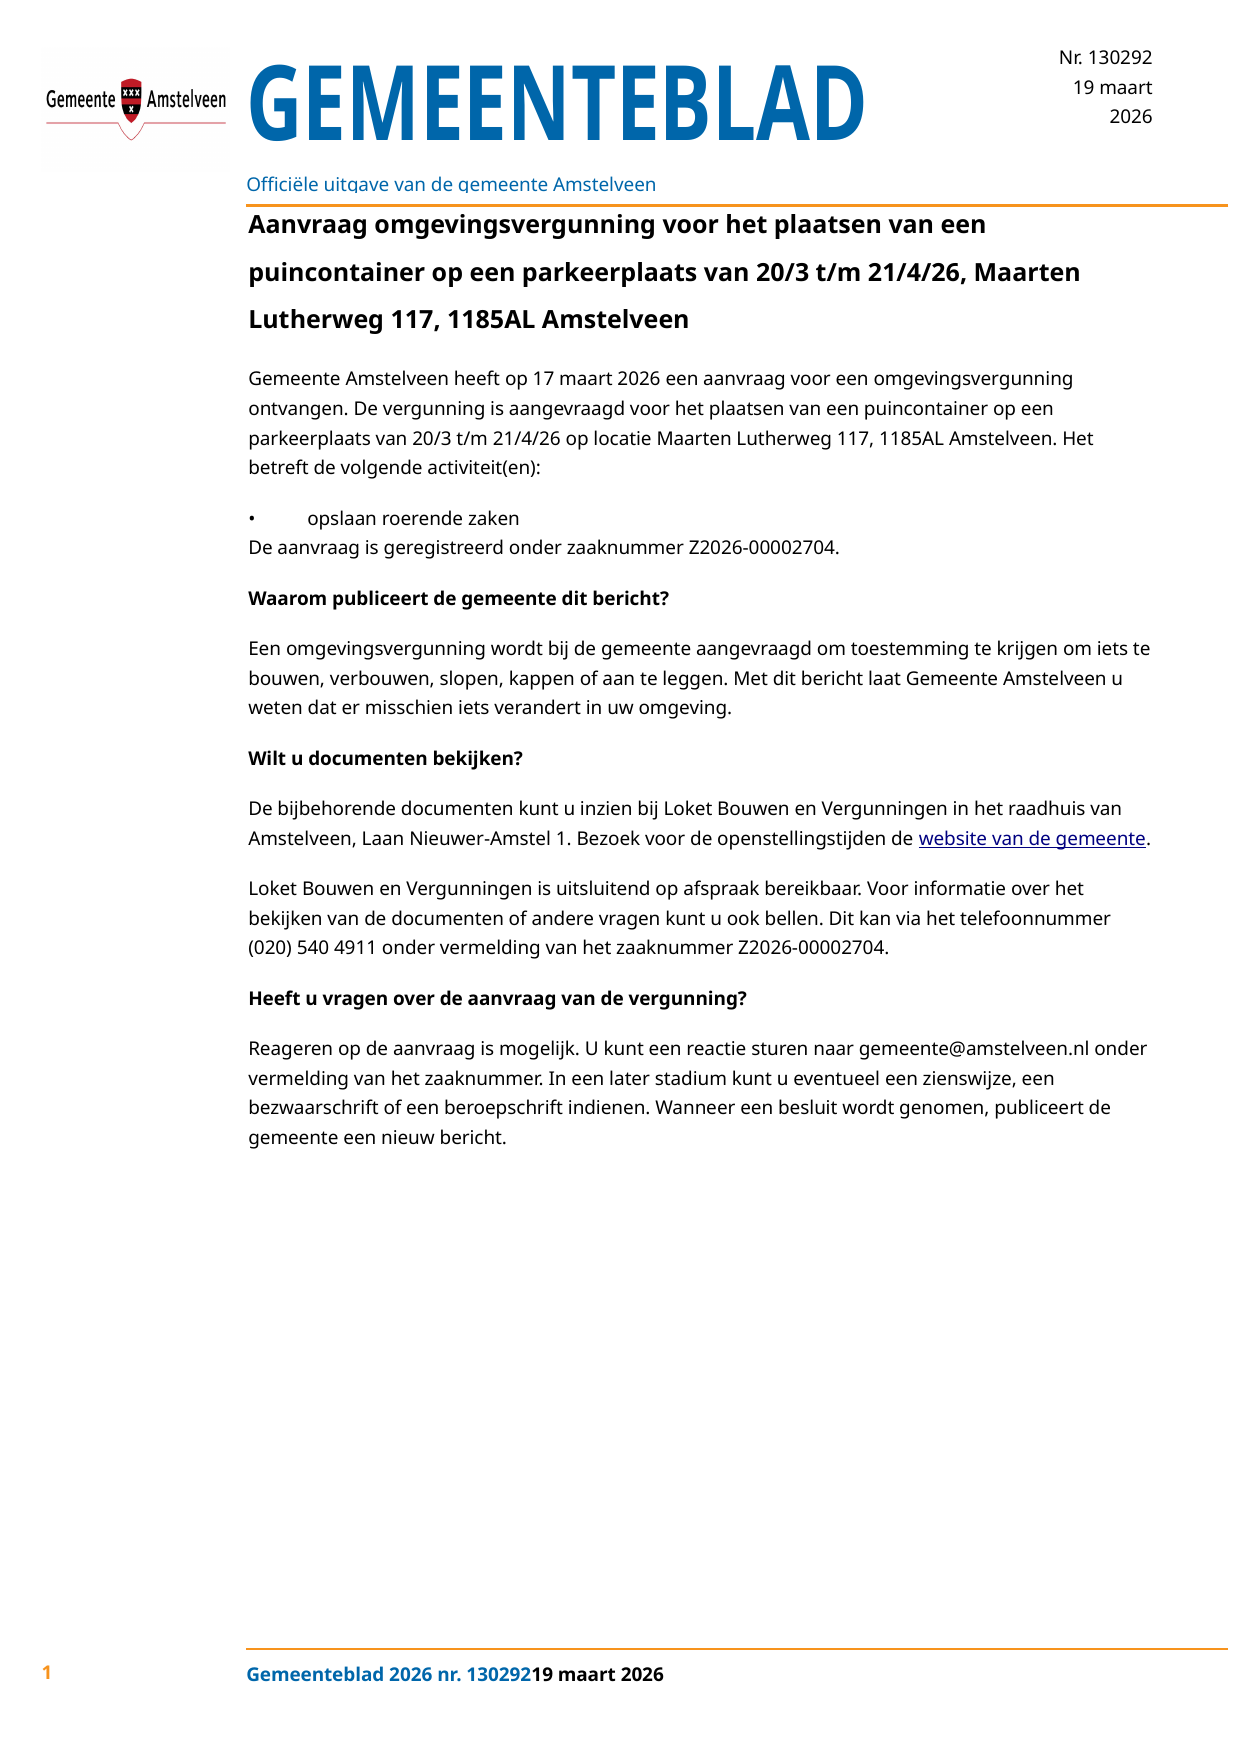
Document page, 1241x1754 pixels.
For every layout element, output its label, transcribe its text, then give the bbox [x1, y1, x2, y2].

text Waarom publiceert de gemeente dit bericht? [248, 585, 1152, 610]
picture [41, 47, 231, 172]
text Reageren op de aanvraag is mogelijk. U kunt een reactie sturen naar gemeente@amstelveen.nl onder vermelding van het zaaknummer. In een later stadium kunt u eventueel een zienswijze, een bezwaarschrift of een beroepschrift indienen. Wanneer een besluit wordt genomen, publiceert de gemeente een nieuw bericht. [248, 1035, 1152, 1149]
text Aanvraag omgevingsvergunning voor het plaatsen van een puincontainer op een parkeerplaats van 20/3 t/m 21/4/26, Maarten Lutherweg 117, 1185AL Amstelveen [248, 207, 1152, 336]
list opslaan roerende zaken [248, 505, 1152, 530]
text Gemeente Amstelveen heeft op 17 maart 2026 een aanvraag voor een omgevingsvergunning ontvangen. De vergunning is aangevraagd voor het plaatsen van een puincontainer op een parkeerplaats van 20/3 t/m 21/4/26 op locatie Maarten Lutherweg 117, 1185AL Amstelveen. Het betreft de volgende activiteit(en): [248, 366, 1152, 480]
text Een omgevingsvergunning wordt bij de gemeente aangevraagd om toestemming te krijgen om iets te bouwen, verbouwen, slopen, kappen of aan te leggen. Met dit bericht laat Gemeente Amstelveen u weten dat er misschien iets verandert in uw omgeving. [248, 635, 1152, 720]
text Wilt u documenten bekijken? [248, 745, 1152, 770]
text De bijbehorende documenten kunt u inzien bij Loket Bouwen en Vergunningen in het raadhuis van Amstelveen, Laan Nieuwer-Amstel 1. Bezoek voor de openstellingstijden de website van de gemeente. [248, 795, 1152, 850]
text De aanvraag is geregistreerd onder zaaknummer Z2026-00002704. [248, 534, 1152, 560]
text Heeft u vragen over de aanvraag van de vergunning? [248, 985, 1152, 1010]
text Loket Bouwen en Vergunningen is uitsluitend op afspraak bereikbaar. Voor informatie over het bekijken van de documenten of andere vragen kunt u ook bellen. Dit kan via het telefoonnummer (020) 540 4911 onder vermelding van het zaaknummer Z2026-00002704. [248, 875, 1152, 960]
